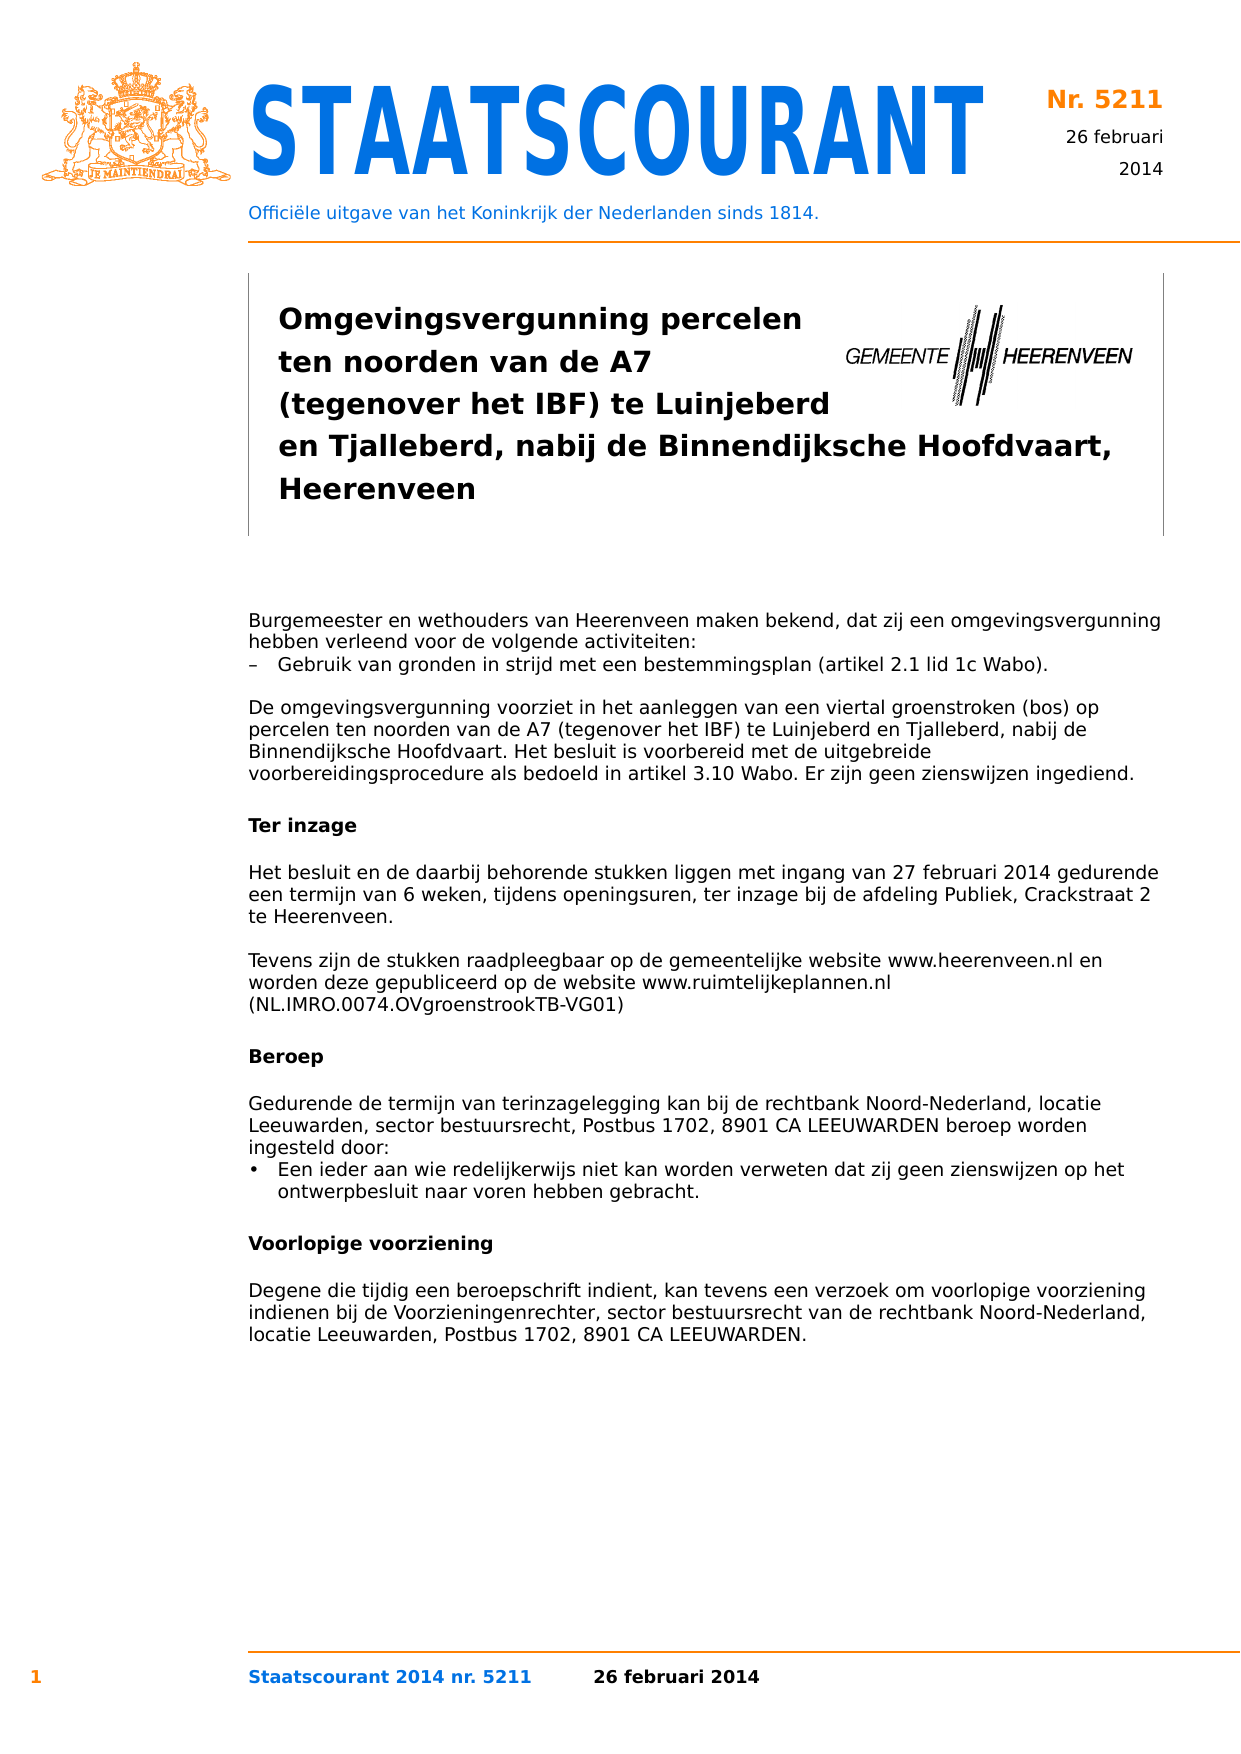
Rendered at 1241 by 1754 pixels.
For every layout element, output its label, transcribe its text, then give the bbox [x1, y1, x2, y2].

picture [41, 62, 231, 186]
subtitle Omgevingsvergunning percelen ten noorden van de A7 (tegenover het IBF) te Luinjeberd en Tjalleberd, nabij de Binnendijksche Hoofdvaart, Heerenveen [249, 273, 1163, 536]
table_cell Officiële uitgave van het Koninkrijk der Nederlanden sinds 1814. [248, 203, 1240, 241]
table_cell 2014 [998, 153, 1240, 203]
subtitle Beroep [248, 1046, 1163, 1068]
subtitle Voorlopige voorziening [248, 1233, 1163, 1255]
text • Een ieder aan wie redelijkerwijs niet kan worden verweten dat zij geen zienswijzen op het ontwerpbesluit naar voren hebben gebracht. [248, 1159, 1163, 1203]
text Het besluit en de daarbij behorende stukken liggen met ingang van 27 februari 2014 gedurende een termijn van 6 weken, tijdens openingsuren, ter inzage bij de afdeling Publiek, Crackstraat 2 te Heerenveen. [248, 862, 1163, 928]
text Gedurende de termijn van terinzagelegging kan bij de rechtbank Noord-Nederland, locatie Leeuwarden, sector bestuursrecht, Postbus 1702, 8901 CA LEEUWARDEN beroep worden ingesteld door: [248, 1093, 1163, 1159]
text Burgemeester en wethouders van Heerenveen maken bekend, dat zij een omgevingsvergunning hebben verleend voor de volgende activiteiten: [248, 609, 1163, 653]
subtitle Ter inzage [248, 815, 1163, 837]
table_cell 26 februari [998, 121, 1240, 153]
text – Gebruik van gronden in strijd met een bestemmingsplan (artikel 2.1 lid 1c Wabo). [248, 653, 1163, 675]
text Degene die tijdig een beroepschrift indient, kan tevens een verzoek om voorlopige voorziening indienen bij de Voorzieningenrechter, sector bestuursrecht van de rechtbank Noord-Nederland, locatie Leeuwarden, Postbus 1702, 8901 CA LEEUWARDEN. [248, 1280, 1163, 1346]
table_header [25, 62, 248, 241]
table_header STAATSCOURANT [248, 62, 998, 203]
text Tevens zijn de stukken raadpleegbaar op de gemeentelijke website www.heerenveen.nl en worden deze gepubliceerd op de website www.ruimtelijkeplannen.nl (NL.IMRO.0074.OVgroenstrookTB-VG01) [248, 950, 1163, 1016]
text De omgevingsvergunning voorziet in het aanleggen van een viertal groenstroken (bos) op percelen ten noorden van de A7 (tegenover het IBF) te Luinjeberd en Tjalleberd, nabij de Binnendijksche Hoofdvaart. Het besluit is voorbereid met de uitgebreide voorbereidingsprocedure als bedoeld in artikel 3.10 Wabo. Er zijn geen zienswijzen ingediend. [248, 697, 1163, 785]
picture [844, 302, 1134, 409]
table_header Nr. 5211 [998, 62, 1240, 121]
